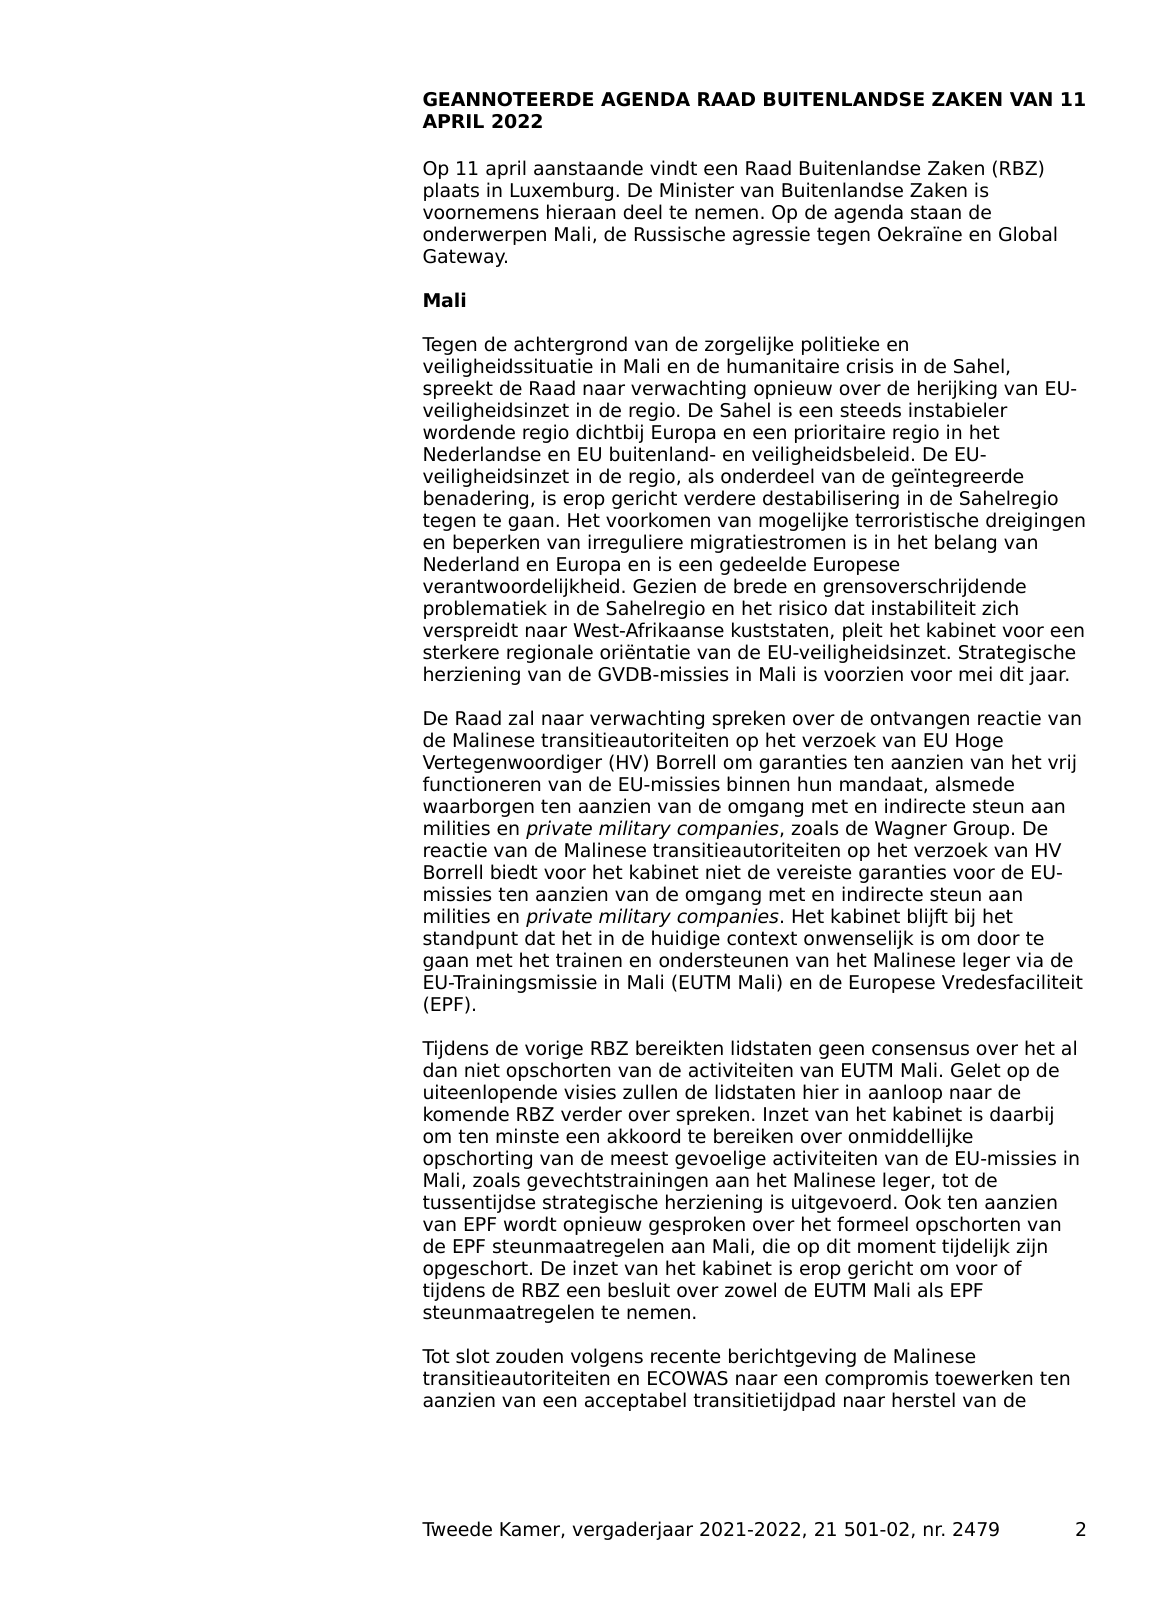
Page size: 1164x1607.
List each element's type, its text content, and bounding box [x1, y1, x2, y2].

text Tegen de achtergrond van de zorgelijke politieke en veiligheidssituatie in Mali en de humanitaire crisis in de Sahel, spreekt de Raad naar verwachting opnieuw over de herijking van EU-veiligheidsinzet in de regio. De Sahel is een steeds instabieler wordende regio dichtbij Europa en een prioritaire regio in het Nederlandse en EU buitenland- en veiligheidsbeleid. De EU-veiligheidsinzet in de regio, als onderdeel van de geïntegreerde benadering, is erop gericht verdere destabilisering in de Sahelregio tegen te gaan. Het voorkomen van mogelijke terroristische dreigingen en beperken van irreguliere migratiestromen is in het belang van Nederland en Europa en is een gedeelde Europese verantwoordelijkheid. Gezien de brede en grensoverschrijdende problematiek in de Sahelregio en het risico dat instabiliteit zich verspreidt naar West-Afrikaanse kuststaten, pleit het kabinet voor een sterkere regionale oriëntatie van de EU-veiligheidsinzet. Strategische herziening van de GVDB-missies in Mali is voorzien voor mei dit jaar. [422, 334, 1087, 686]
text Tijdens de vorige RBZ bereikten lidstaten geen consensus over het al dan niet opschorten van de activiteiten van EUTM Mali. Gelet op de uiteenlopende visies zullen de lidstaten hier in aanloop naar de komende RBZ verder over spreken. Inzet van het kabinet is daarbij om ten minste een akkoord te bereiken over onmiddellijke opschorting van de meest gevoelige activiteiten van de EU-missies in Mali, zoals gevechtstrainingen aan het Malinese leger, tot de tussentijdse strategische herziening is uitgevoerd. Ook ten aanzien van EPF wordt opnieuw gesproken over het formeel opschorten van de EPF steunmaatregelen aan Mali, die op dit moment tijdelijk zijn opgeschort. De inzet van het kabinet is erop gericht om voor of tijdens de RBZ een besluit over zowel de EUTM Mali als EPF steunmaatregelen te nemen. [422, 1038, 1087, 1324]
subtitle GEANNOTEERDE AGENDA RAAD BUITENLANDSE ZAKEN VAN 11 APRIL 2022 [422, 89, 1087, 133]
subtitle Mali [422, 290, 1087, 312]
text Tot slot zouden volgens recente berichtgeving de Malinese transitieautoriteiten en ECOWAS naar een compromis toewerken ten aanzien van een acceptabel transitietijdpad naar herstel van de [422, 1346, 1087, 1412]
text Op 11 april aanstaande vindt een Raad Buitenlandse Zaken (RBZ) plaats in Luxemburg. De Minister van Buitenlandse Zaken is voornemens hieraan deel te nemen. Op de agenda staan de onderwerpen Mali, de Russische agressie tegen Oekraïne en Global Gateway. [422, 158, 1087, 268]
text De Raad zal naar verwachting spreken over de ontvangen reactie van de Malinese transitieautoriteiten op het verzoek van EU Hoge Vertegenwoordiger (HV) Borrell om garanties ten aanzien van het vrij functioneren van de EU-missies binnen hun mandaat, alsmede waarborgen ten aanzien van de omgang met en indirecte steun aan milities en private military companies, zoals de Wagner Group. De reactie van de Malinese transitieautoriteiten op het verzoek van HV Borrell biedt voor het kabinet niet de vereiste garanties voor de EU-missies ten aanzien van de omgang met en indirecte steun aan milities en private military companies. Het kabinet blijft bij het standpunt dat het in de huidige context onwenselijk is om door te gaan met het trainen en ondersteunen van het Malinese leger via de EU-Trainingsmissie in Mali (EUTM Mali) en de Europese Vredesfaciliteit (EPF). [422, 708, 1087, 1016]
